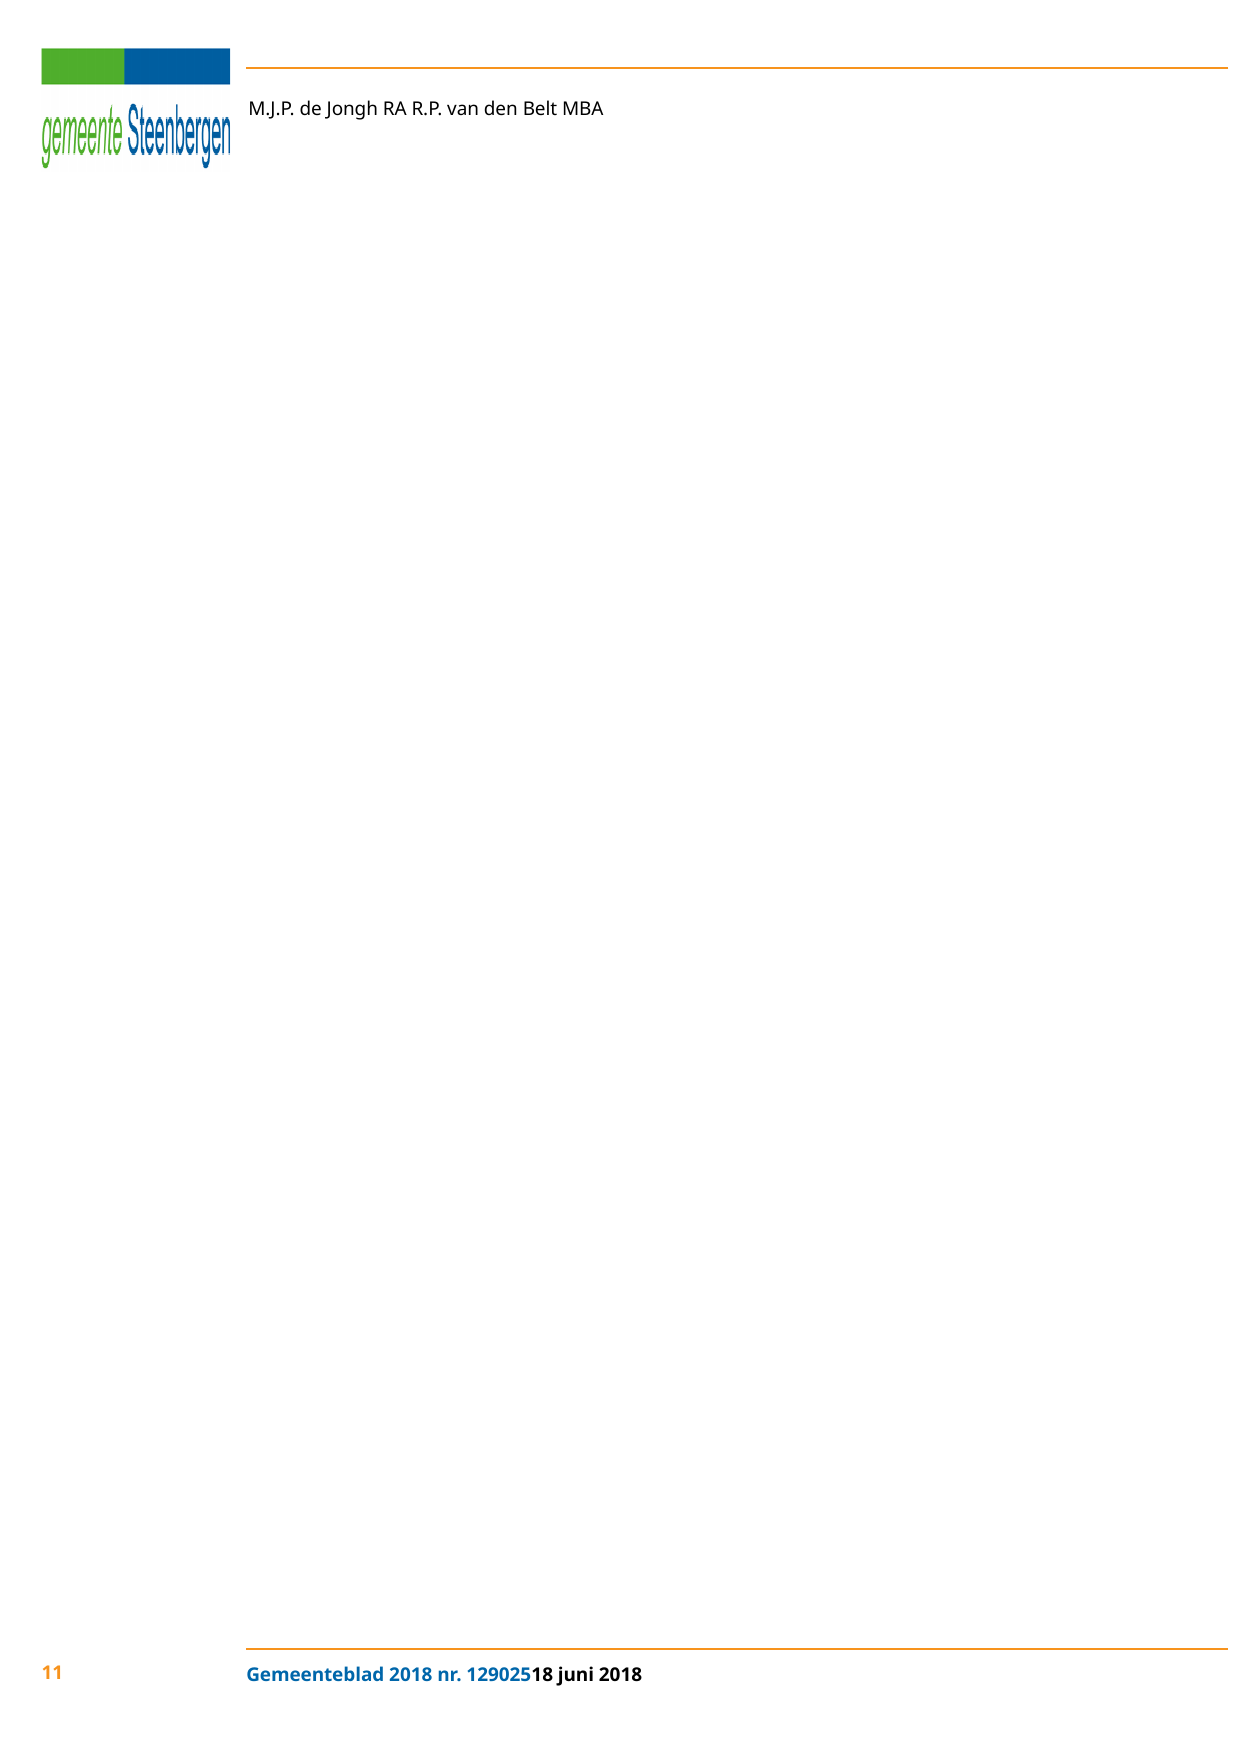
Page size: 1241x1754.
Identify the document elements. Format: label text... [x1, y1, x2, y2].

picture [41, 47, 231, 172]
text M.J.P. de Jongh RA R.P. van den Belt MBA [248, 95, 1152, 121]
